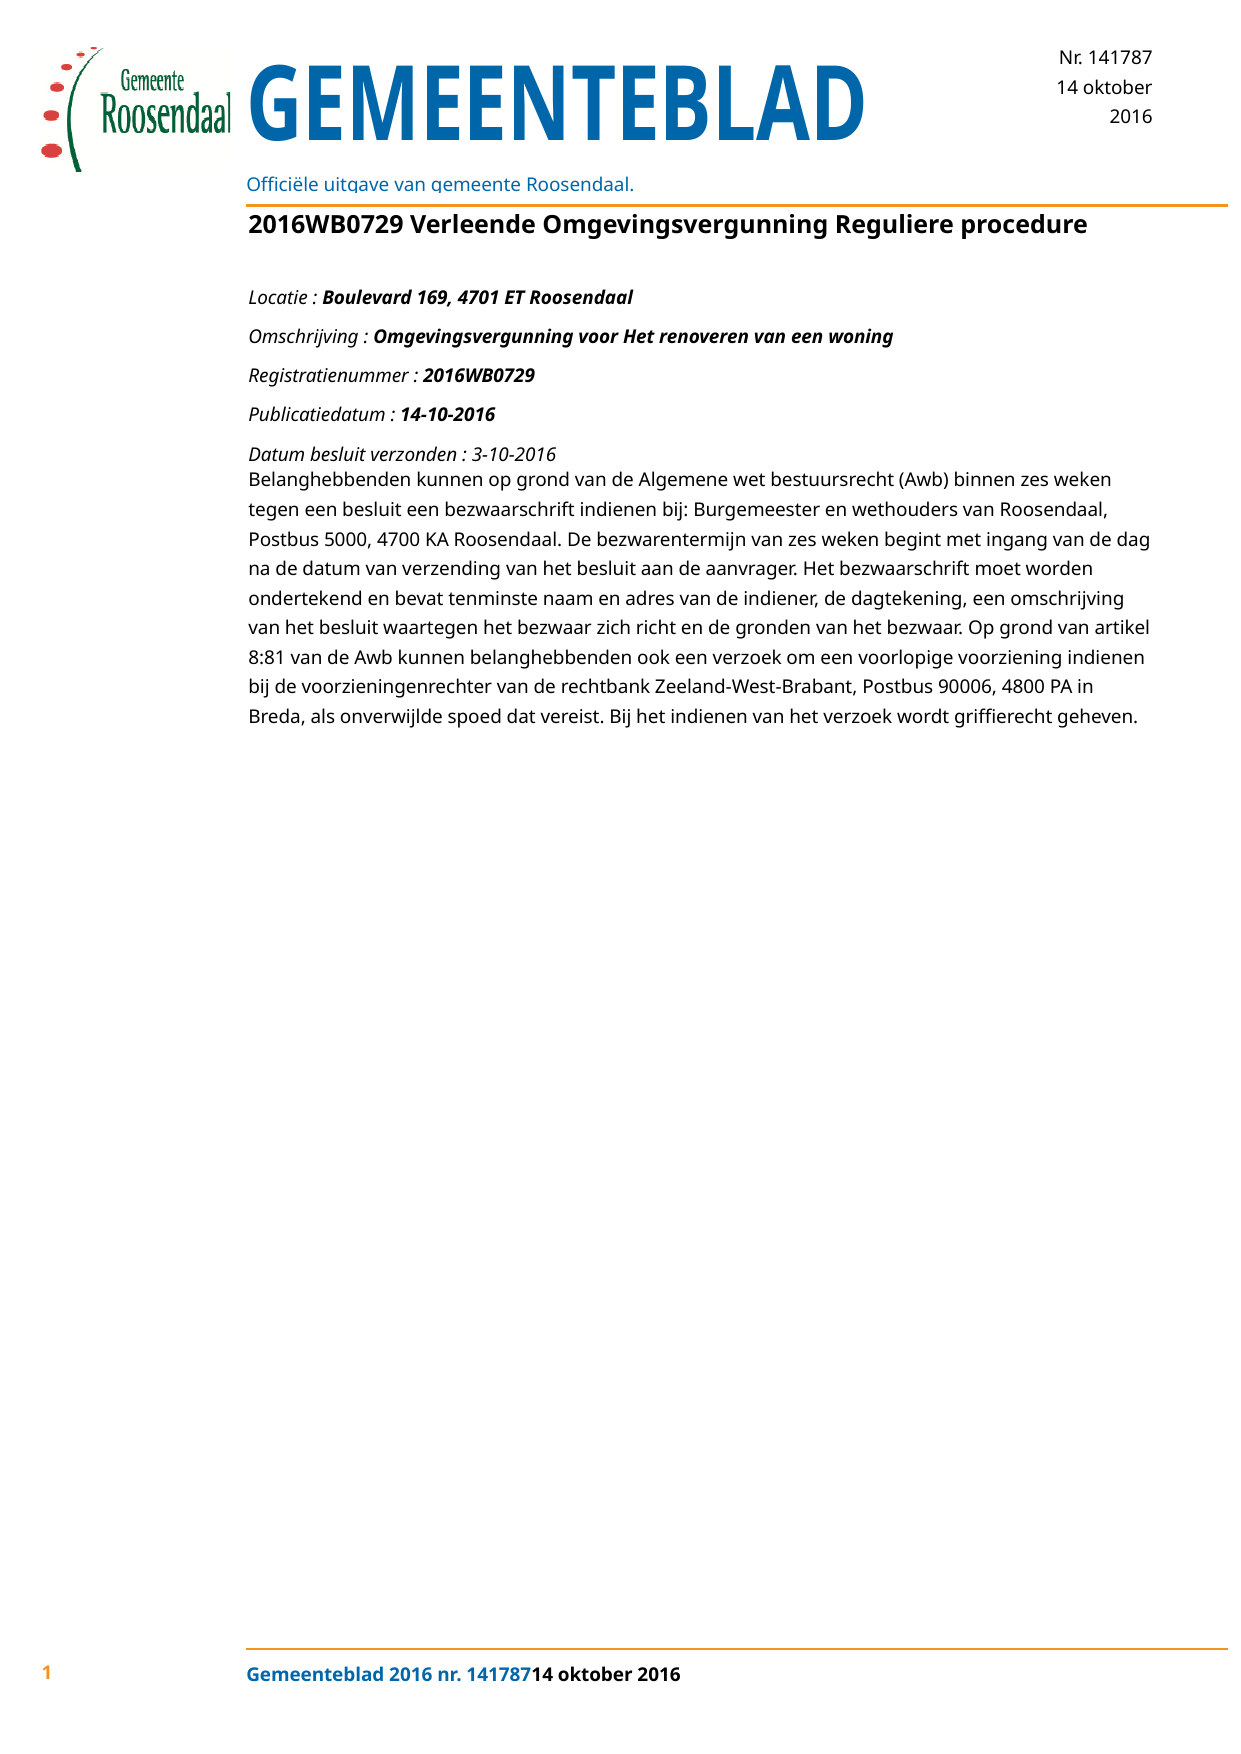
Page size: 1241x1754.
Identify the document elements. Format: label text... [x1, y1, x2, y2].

text Belanghebbenden kunnen op grond van de Algemene wet bestuursrecht (Awb) binnen zes weken tegen een besluit een bezwaarschrift indienen bij: Burgemeester en wethouders van Roosendaal, Postbus 5000, 4700 KA Roosendaal. De bezwarentermijn van zes weken begint met ingang van de dag na de datum van verzending van het besluit aan de aanvrager. Het bezwaarschrift moet worden ondertekend en bevat tenminste naam en adres van de indiener, de dagtekening, een omschrijving van het besluit waartegen het bezwaar zich richt en de gronden van het bezwaar. Op grond van artikel 8:81 van de Awb kunnen belanghebbenden ook een verzoek om een voorlopige voorziening indienen bij de voorzieningenrechter van de rechtbank Zeeland-West-Brabant, Postbus 90006, 4800 PA in Breda, als onverwijlde spoed dat vereist. Bij het indienen van het verzoek wordt griffierecht geheven. [248, 467, 1152, 729]
text Locatie : Boulevard 169, 4701 ET Roosendaal [248, 284, 1152, 309]
text Datum besluit verzonden : 3-10-2016 [248, 441, 1152, 467]
text 2016WB0729 Verleende Omgevingsvergunning Reguliere procedure [248, 207, 1152, 241]
picture [41, 47, 231, 172]
text Publicatiedatum : 14-10-2016 [248, 402, 1152, 427]
text Omschrijving : Omgevingsvergunning voor Het renoveren van een woning [248, 323, 1152, 349]
text Registratienummer : 2016WB0729 [248, 362, 1152, 388]
